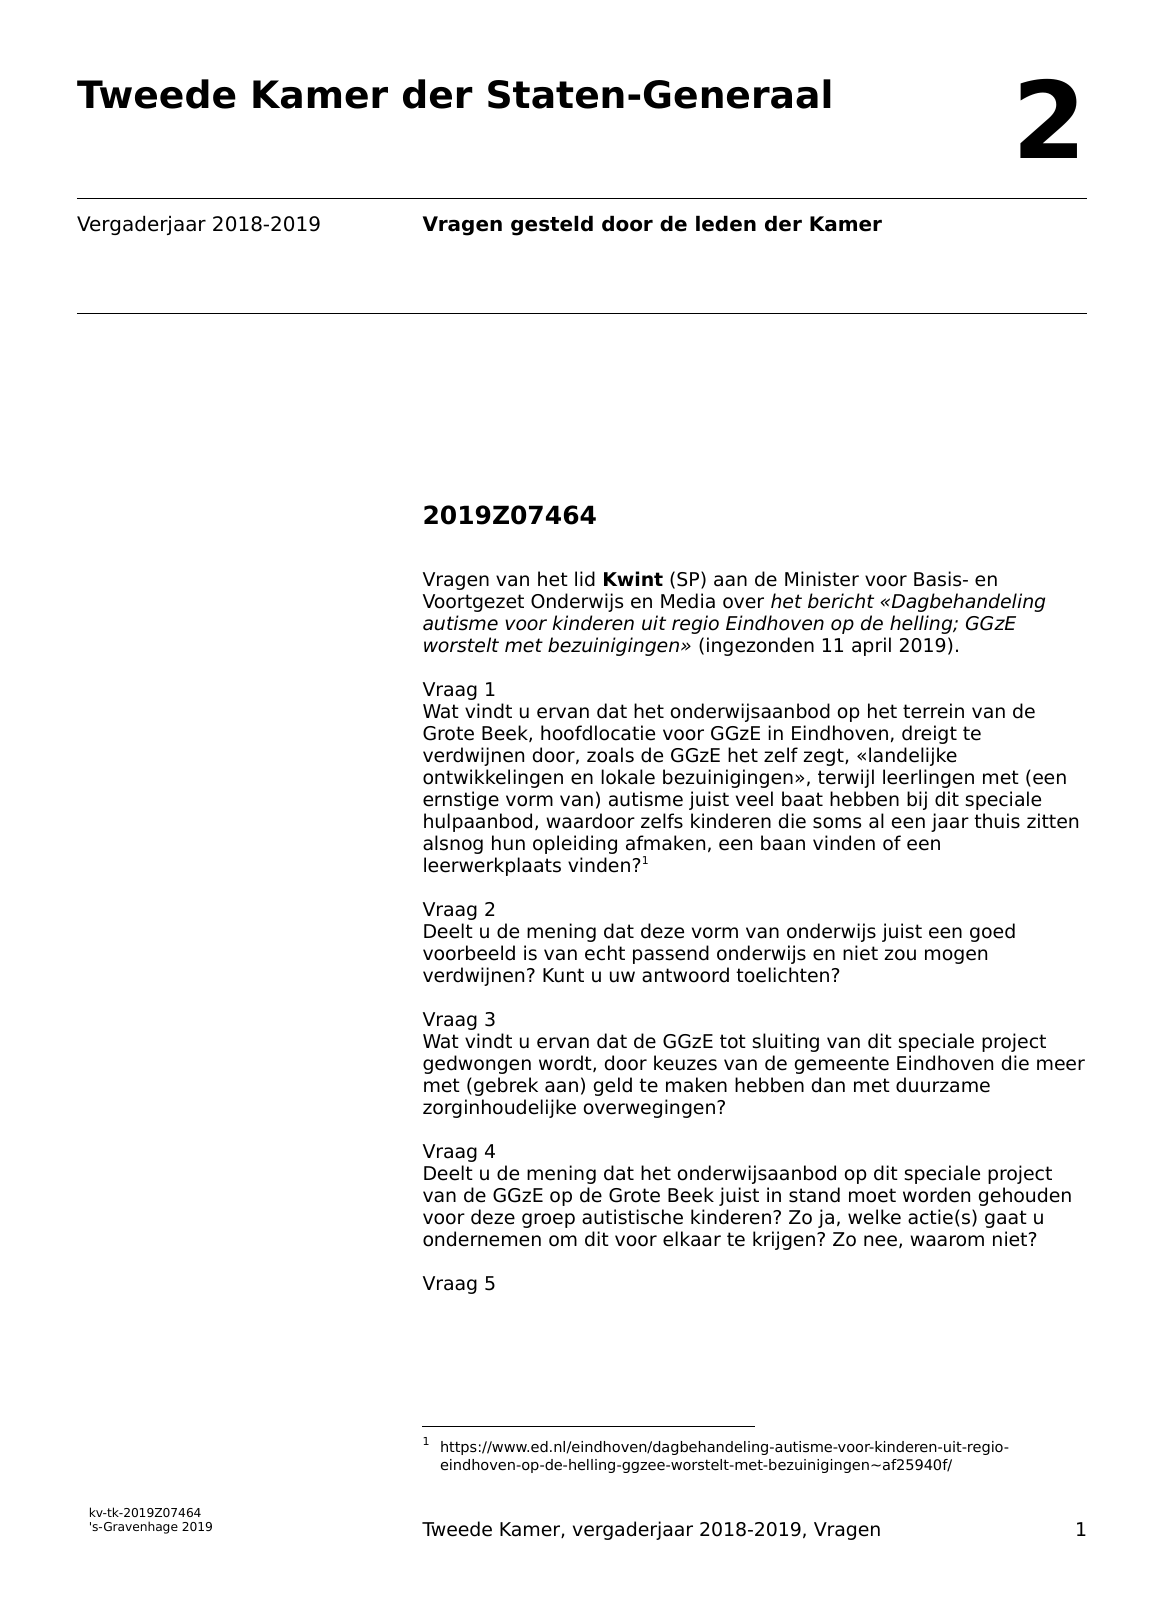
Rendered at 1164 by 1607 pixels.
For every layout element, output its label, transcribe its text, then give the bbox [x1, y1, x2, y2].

text kv-tk-2019Z07464 [88, 1506, 323, 1520]
table_cell Vragen gesteld door de leden der Kamer [422, 199, 1087, 313]
text Vraag 1 [422, 679, 1087, 701]
text https://www.ed.nl/eindhoven/dagbehandeling-autisme-voor-kinderen-uit-regio-eindhoven-op-de-helling-ggzee-worstelt-met-bezuinigingen~af25940f/ [422, 1435, 1087, 1474]
text Deelt u de mening dat deze vorm van onderwijs juist een goed voorbeeld is van echt passend onderwijs en niet zou mogen verdwijnen? Kunt u uw antwoord toelichten? [422, 921, 1087, 987]
text 2019Z07464 [422, 501, 1087, 531]
text Wat vindt u ervan dat het onderwijsaanbod op het terrein van de Grote Beek, hoofdlocatie voor GGzE in Eindhoven, dreigt te verdwijnen door, zoals de GGzE het zelf zegt, «landelijke ontwikkelingen en lokale bezuinigingen», terwijl leerlingen met (een ernstige vorm van) autisme juist veel baat hebben bij dit speciale hulpaanbod, waardoor zelfs kinderen die soms al een jaar thuis zitten alsnog hun opleiding afmaken, een baan vinden of een leerwerkplaats vinden? [422, 701, 1087, 877]
table_header 2 [886, 59, 1087, 198]
text Vraag 2 [422, 899, 1087, 921]
text Vraag 3 [422, 1009, 1087, 1031]
text Vraag 5 [422, 1273, 1087, 1295]
text Vragen van het lid Kwint (SP) aan de Minister voor Basis- en Voortgezet Onderwijs en Media over het bericht «Dagbehandeling autisme voor kinderen uit regio Eindhoven op de helling; GGzE worstelt met bezuinigingen» (ingezonden 11 april 2019). [422, 569, 1087, 657]
text Deelt u de mening dat het onderwijsaanbod op dit speciale project van de GGzE op de Grote Beek juist in stand moet worden gehouden voor deze groep autistische kinderen? Zo ja, welke actie(s) gaat u ondernemen om dit voor elkaar te krijgen? Zo nee, waarom niet? [422, 1163, 1087, 1251]
text 's-Gravenhage 2019 [88, 1520, 323, 1534]
text Wat vindt u ervan dat de GGzE tot sluiting van dit speciale project gedwongen wordt, door keuzes van de gemeente Eindhoven die meer met (gebrek aan) geld te maken hebben dan met duurzame zorginhoudelijke overwegingen? [422, 1031, 1087, 1119]
table_cell Vergaderjaar 2018-2019 [77, 199, 422, 313]
table_header Tweede Kamer der Staten-Generaal [77, 59, 886, 198]
text Vraag 4 [422, 1141, 1087, 1163]
